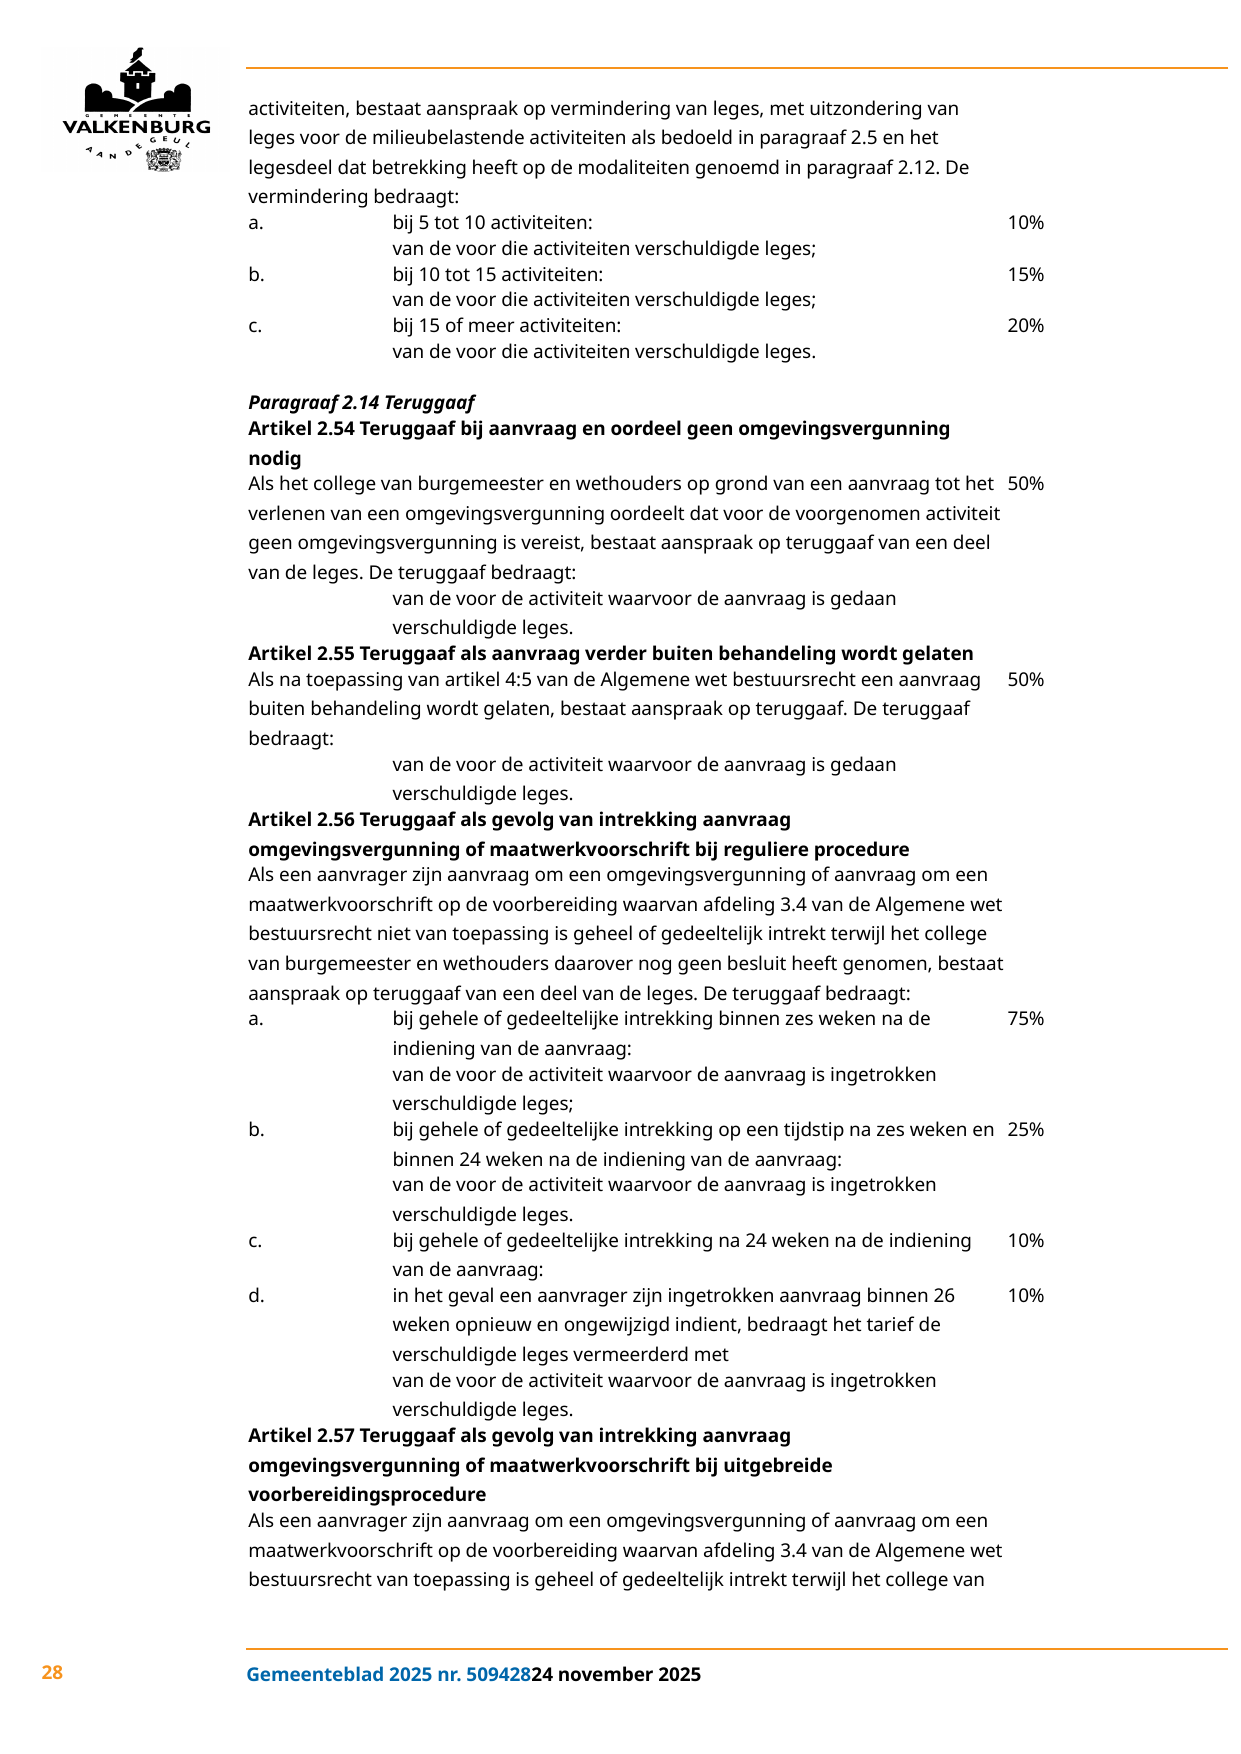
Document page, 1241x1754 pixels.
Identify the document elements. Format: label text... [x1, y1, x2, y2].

table_cell Paragraaf 2.14 Teruggaaf [248, 389, 1007, 415]
table_cell c. [248, 1227, 392, 1282]
table_cell [1007, 389, 1152, 415]
table_cell Artikel 2.54 Teruggaaf bij aanvraag en oordeel geen omgevingsvergunning nodig [248, 415, 1007, 470]
table_cell [1007, 1367, 1152, 1422]
table_cell [1007, 415, 1152, 470]
table_cell [1007, 585, 1152, 640]
table_cell Als een aanvrager zijn aanvraag om een omgevingsvergunning of aanvraag om een maatwerkvoorschrift op de voorbereiding waarvan afdeling 3.4 van de Algemene wet bestuursrecht van toepassing is geheel of gedeeltelijk intrekt terwijl het college van [248, 1507, 1007, 1592]
table_cell 15% [1007, 261, 1152, 286]
table_cell [1007, 1507, 1152, 1592]
table_cell 50% [1007, 666, 1152, 751]
table_cell [1007, 1061, 1152, 1116]
table_cell [248, 338, 392, 364]
table_cell bij gehele of gedeeltelijke intrekking binnen zes weken na de indiening van de aanvraag: [392, 1006, 1007, 1061]
table_cell [1007, 338, 1152, 364]
table_cell Als het college van burgemeester en wethouders op grond van een aanvraag tot het verlenen van een omgevingsvergunning oordeelt dat voor de voorgenomen activiteit geen omgevingsvergunning is vereist, bestaat aanspraak op teruggaaf van een deel van de leges. De teruggaaf bedraagt: [248, 470, 1007, 585]
table_cell Artikel 2.57 Teruggaaf als gevolg van intrekking aanvraag omgevingsvergunning of maatwerkvoorschrift bij uitgebreide voorbereidingsprocedure [248, 1422, 1007, 1507]
table_cell [1007, 364, 1152, 389]
table_cell [1007, 286, 1152, 312]
table_cell [248, 286, 392, 312]
table_cell [1007, 861, 1152, 1006]
table_cell in het geval een aanvrager zijn ingetrokken aanvraag binnen 26 weken opnieuw en ongewijzigd indient, bedraagt het tarief de verschuldigde leges vermeerderd met [392, 1282, 1007, 1367]
table_cell [1007, 806, 1152, 861]
picture [41, 47, 231, 172]
table_cell van de voor de activiteit waarvoor de aanvraag is gedaan verschuldigde leges. [392, 751, 1007, 806]
table_cell [248, 235, 392, 261]
table_cell 75% [1007, 1006, 1152, 1061]
table_cell d. [248, 1282, 392, 1367]
table_cell van de voor de activiteit waarvoor de aanvraag is ingetrokken verschuldigde leges. [392, 1367, 1007, 1422]
table_cell bij 15 of meer activiteiten: [392, 312, 1007, 338]
table_cell [1007, 95, 1152, 209]
table_cell [1007, 640, 1152, 666]
table_cell b. [248, 261, 392, 286]
table_cell 10% [1007, 209, 1152, 235]
table_cell bij 10 tot 15 activiteiten: [392, 261, 1007, 286]
table_cell Als een aanvrager zijn aanvraag om een omgevingsvergunning of aanvraag om een maatwerkvoorschrift op de voorbereiding waarvan afdeling 3.4 van de Algemene wet bestuursrecht niet van toepassing is geheel of gedeeltelijk intrekt terwijl het college van burgemeester en wethouders daarover nog geen besluit heeft genomen, bestaat aanspraak op teruggaaf van een deel van de leges. De teruggaaf bedraagt: [248, 861, 1007, 1006]
table_cell activiteiten, bestaat aanspraak op vermindering van leges, met uitzondering van leges voor de milieubelastende activiteiten als bedoeld in paragraaf 2.5 en het legesdeel dat betrekking heeft op de modaliteiten genoemd in paragraaf 2.12. De vermindering bedraagt: [248, 95, 1007, 209]
table_cell [248, 751, 392, 806]
table_cell b. [248, 1116, 392, 1171]
table_cell van de voor die activiteiten verschuldigde leges; [392, 235, 1007, 261]
table_cell van de voor de activiteit waarvoor de aanvraag is ingetrokken verschuldigde leges; [392, 1061, 1007, 1116]
table_cell [248, 1367, 392, 1422]
table_cell Artikel 2.56 Teruggaaf als gevolg van intrekking aanvraag omgevingsvergunning of maatwerkvoorschrift bij reguliere procedure [248, 806, 1007, 861]
table_cell van de voor die activiteiten verschuldigde leges; [392, 286, 1007, 312]
table_cell [1007, 235, 1152, 261]
table_cell [248, 1061, 392, 1116]
table_cell van de voor die activiteiten verschuldigde leges. [392, 338, 1007, 364]
table_cell [1007, 1171, 1152, 1227]
table_cell bij gehele of gedeeltelijke intrekking op een tijdstip na zes weken en binnen 24 weken na de indiening van de aanvraag: [392, 1116, 1007, 1171]
table_cell 50% [1007, 470, 1152, 585]
table_cell [1007, 751, 1152, 806]
table_cell 10% [1007, 1227, 1152, 1282]
table_cell a. [248, 209, 392, 235]
table_cell a. [248, 1006, 392, 1061]
table_cell [248, 585, 392, 640]
table_cell 10% [1007, 1282, 1152, 1367]
table_cell bij gehele of gedeeltelijke intrekking na 24 weken na de indiening van de aanvraag: [392, 1227, 1007, 1282]
table_cell Als na toepassing van artikel 4:5 van de Algemene wet bestuursrecht een aanvraag buiten behandeling wordt gelaten, bestaat aanspraak op teruggaaf. De teruggaaf bedraagt: [248, 666, 1007, 751]
table_cell [1007, 1422, 1152, 1507]
table_cell bij 5 tot 10 activiteiten: [392, 209, 1007, 235]
table_cell van de voor de activiteit waarvoor de aanvraag is ingetrokken verschuldigde leges. [392, 1171, 1007, 1227]
table_cell c. [248, 312, 392, 338]
table_cell 25% [1007, 1116, 1152, 1171]
table_cell [248, 364, 392, 389]
table_cell [392, 364, 1007, 389]
table_cell 20% [1007, 312, 1152, 338]
table_cell [248, 1171, 392, 1227]
table_cell van de voor de activiteit waarvoor de aanvraag is gedaan verschuldigde leges. [392, 585, 1007, 640]
table_cell Artikel 2.55 Teruggaaf als aanvraag verder buiten behandeling wordt gelaten [248, 640, 1007, 666]
